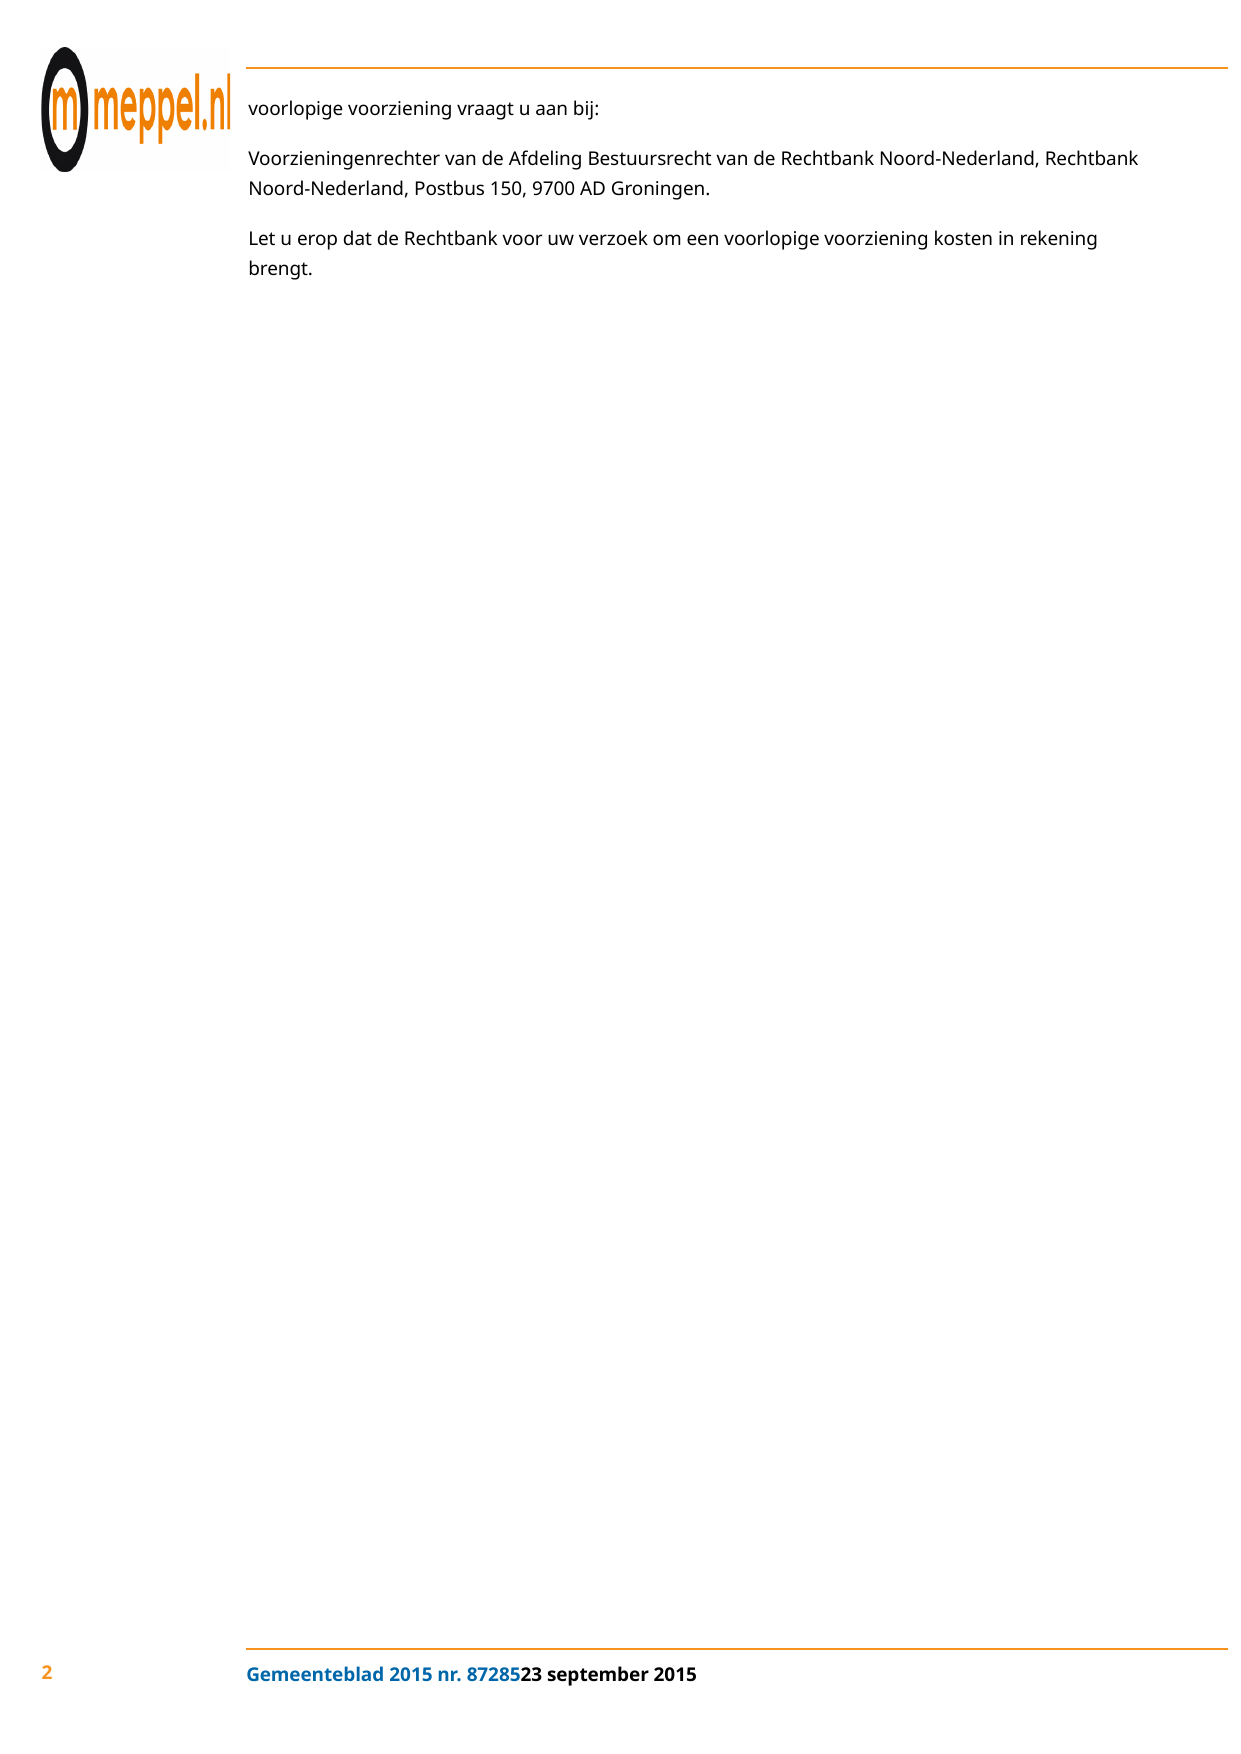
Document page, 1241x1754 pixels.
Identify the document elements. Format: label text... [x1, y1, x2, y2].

text Voorzieningenrechter van de Afdeling Bestuursrecht van de Rechtbank Noord-Nederland, Rechtbank Noord-Nederland, Postbus 150, 9700 AD Groningen. [248, 145, 1152, 201]
text voorlopige voorziening vraagt u aan bij: [248, 95, 1152, 121]
text Let u erop dat de Rechtbank voor uw verzoek om een voorlopige voorziening kosten in rekening brengt. [248, 225, 1152, 281]
picture [41, 47, 231, 172]
